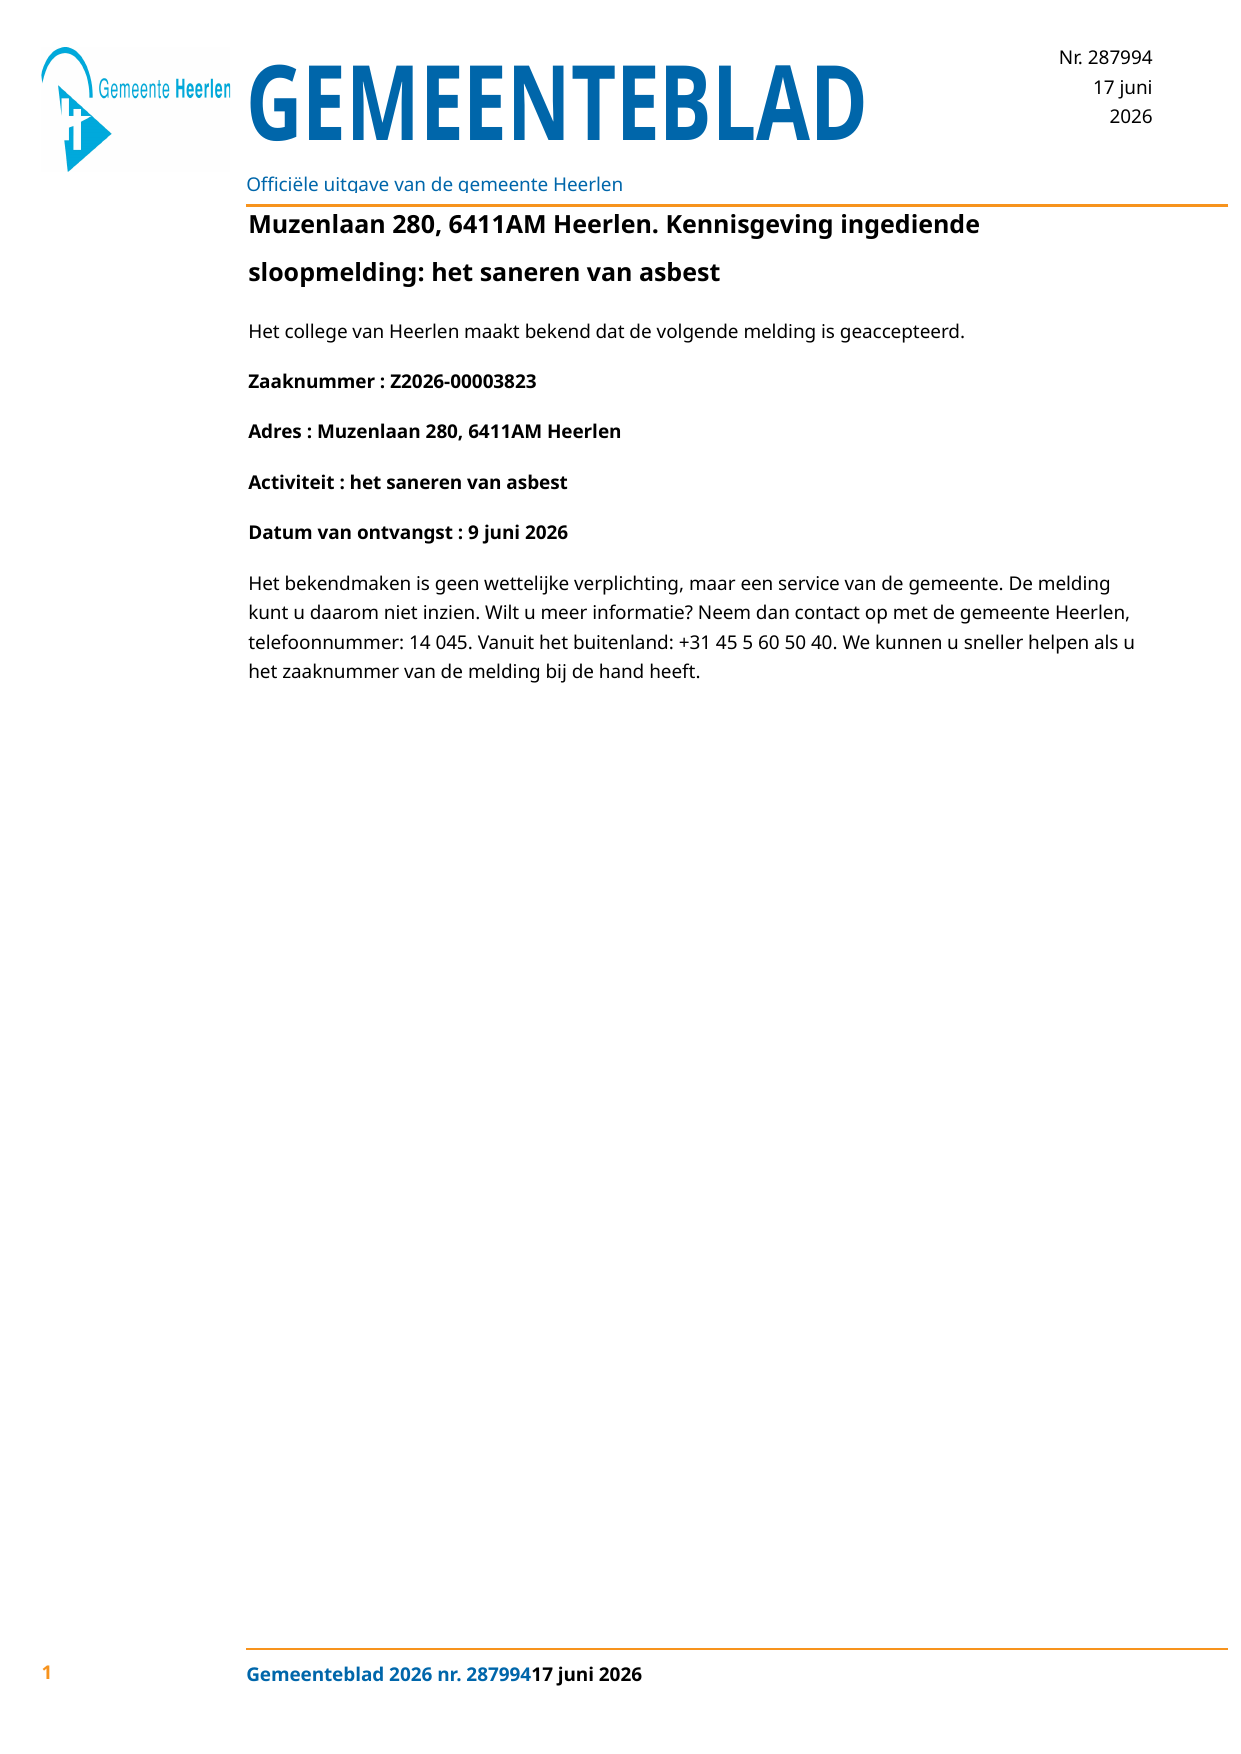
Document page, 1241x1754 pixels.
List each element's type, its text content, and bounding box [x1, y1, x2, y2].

text Het college van Heerlen maakt bekend dat de volgende melding is geaccepteerd. [248, 318, 1152, 344]
picture [41, 47, 231, 172]
text Datum van ontvangst : 9 juni 2026 [248, 519, 1152, 545]
text Het bekendmaken is geen wettelijke verplichting, maar een service van de gemeente. De melding kunt u daarom niet inzien. Wilt u meer informatie? Neem dan contact op met de gemeente Heerlen, telefoonnummer: 14 045. Vanuit het buitenland: +31 45 5 60 50 40. We kunnen u sneller helpen als u het zaaknummer van de melding bij de hand heeft. [248, 570, 1152, 684]
picture [41, 47, 59, 70]
text Activiteit : het saneren van asbest [248, 469, 1152, 495]
text Muzenlaan 280, 6411AM Heerlen. Kennisgeving ingediende sloopmelding: het saneren van asbest [248, 207, 1152, 288]
text Adres : Muzenlaan 280, 6411AM Heerlen [248, 419, 1152, 444]
text Zaaknummer : Z2026-00003823 [248, 368, 1152, 394]
